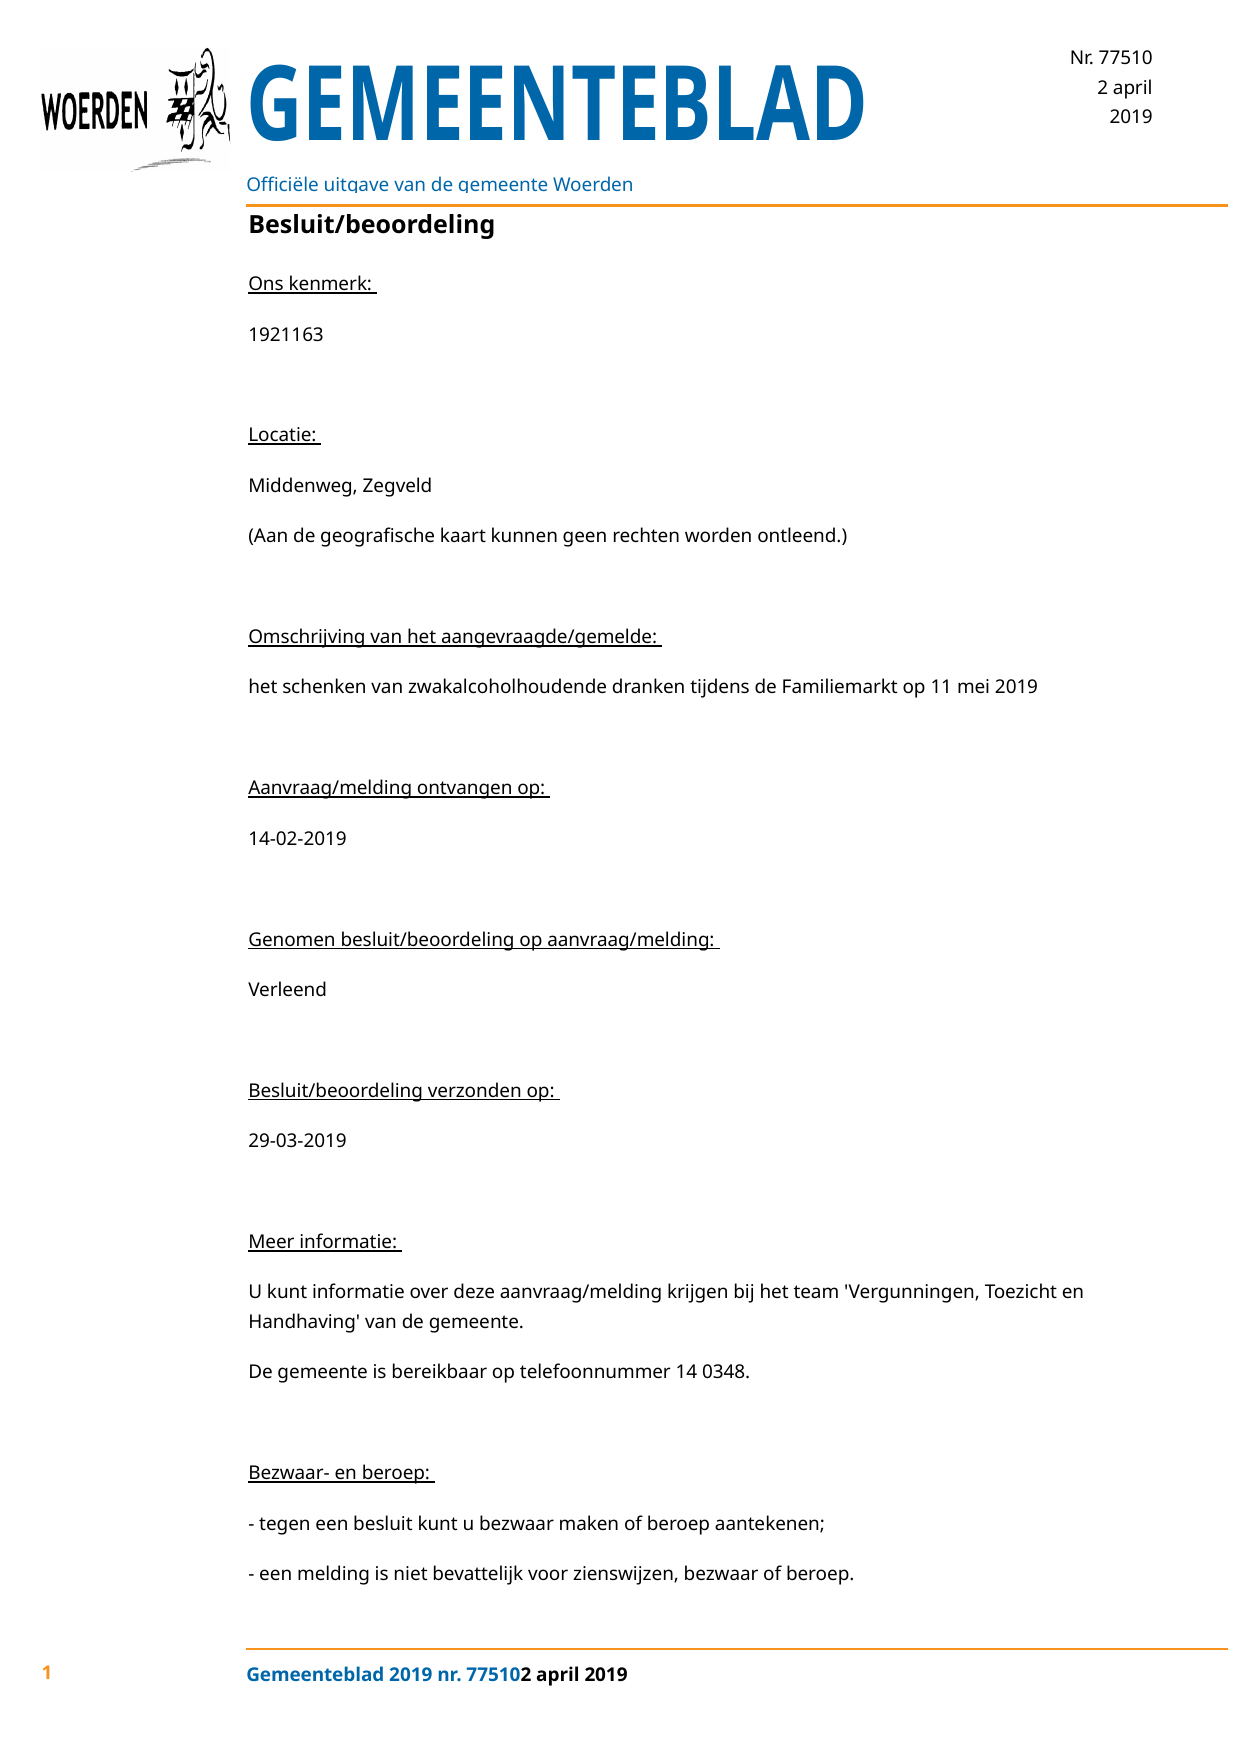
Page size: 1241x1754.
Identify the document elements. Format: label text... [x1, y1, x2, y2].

text De gemeente is bereikbaar op telefoonnummer 14 0348. [248, 1359, 1152, 1384]
text U kunt informatie over deze aanvraag/melding krijgen bij het team 'Vergunningen, Toezicht en Handhaving' van de gemeente. [248, 1279, 1152, 1334]
text Bezwaar- en beroep: [248, 1459, 1152, 1485]
text Genomen besluit/beoordeling op aanvraag/melding: [248, 926, 1152, 951]
text Meer informatie: [248, 1228, 1152, 1254]
text Locatie: [248, 422, 1152, 447]
picture [41, 47, 231, 172]
text (Aan de geografische kaart kunnen geen rechten worden ontleend.) [248, 522, 1152, 548]
text 14-02-2019 [248, 825, 1152, 851]
text Middenweg, Zegveld [248, 472, 1152, 498]
text Aanvraag/melding ontvangen op: [248, 774, 1152, 800]
text Verleend [248, 976, 1152, 1002]
text - een melding is niet bevattelijk voor zienswijzen, bezwaar of beroep. [248, 1560, 1152, 1586]
text Ons kenmerk: [248, 270, 1152, 296]
text 1921163 [248, 321, 1152, 346]
text Besluit/beoordeling verzonden op: [248, 1077, 1152, 1103]
text Omschrijving van het aangevraagde/gemelde: [248, 623, 1152, 649]
text 29-03-2019 [248, 1127, 1152, 1153]
text - tegen een besluit kunt u bezwaar maken of beroep aantekenen; [248, 1510, 1152, 1536]
text Besluit/beoordeling [248, 207, 1152, 241]
text het schenken van zwakalcoholhoudende dranken tijdens de Familiemarkt op 11 mei 2019 [248, 674, 1152, 699]
